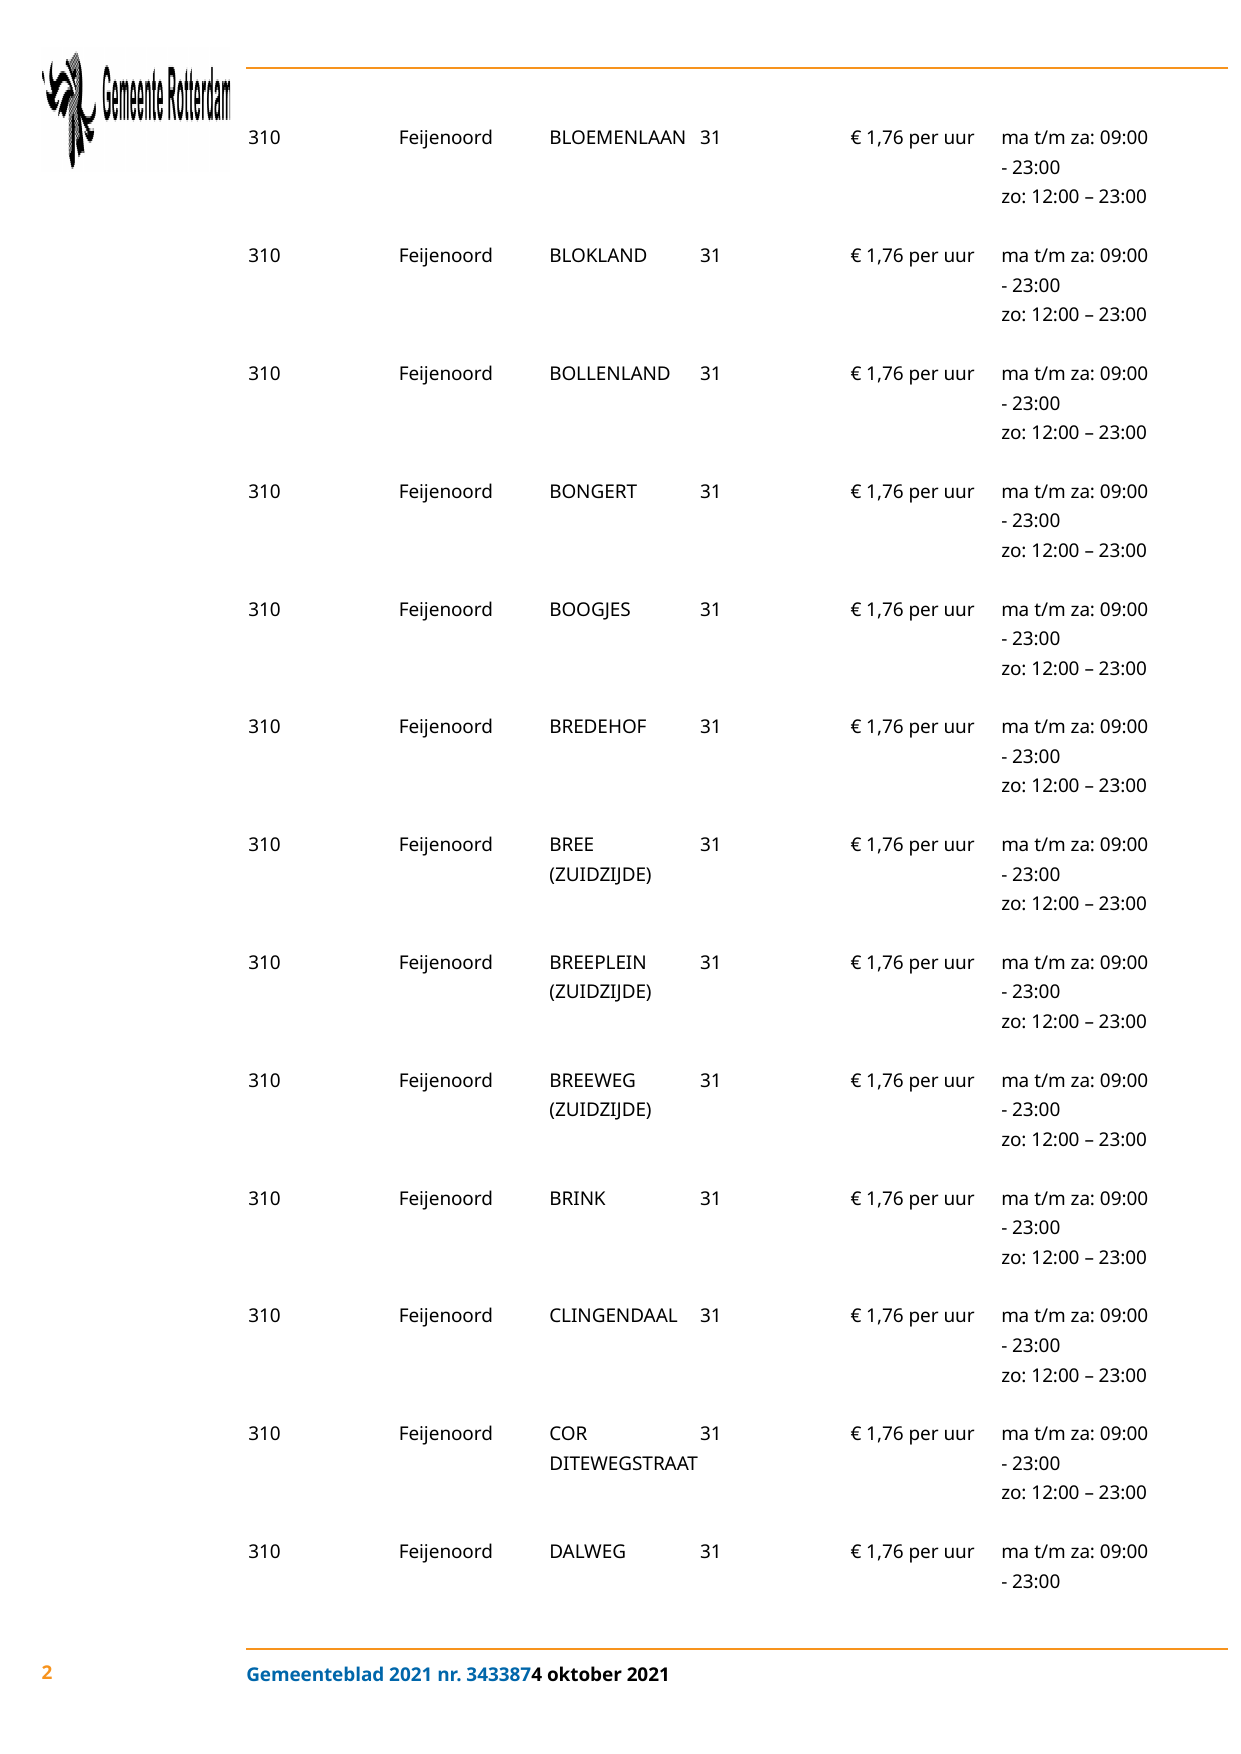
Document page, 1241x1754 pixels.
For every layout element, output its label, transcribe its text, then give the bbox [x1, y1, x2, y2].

table_header Feijenoord [399, 1303, 549, 1387]
table_header € 1,76 per uur [850, 1067, 1001, 1152]
table_header € 1,76 per uur [850, 831, 1001, 916]
table_header ma t/m za: 09:00 - 23:00 zo: 12:00 – 23:00 [1001, 478, 1152, 563]
table_header 31 [700, 596, 850, 681]
table_header € 1,76 per uur [850, 125, 1001, 209]
table_header 310 [248, 949, 398, 1034]
table_header € 1,76 per uur [850, 949, 1001, 1034]
table_header Feijenoord [399, 596, 549, 681]
table_header Feijenoord [399, 831, 549, 916]
table_header 31 [700, 360, 850, 445]
table_header 31 [700, 831, 850, 916]
table_header 310 [248, 125, 398, 209]
table_header € 1,76 per uur [850, 1185, 1001, 1270]
table_header Feijenoord [399, 242, 549, 327]
table_header € 1,76 per uur [850, 596, 1001, 681]
table_header BOLLENLAND [549, 360, 700, 445]
table_header 31 [700, 714, 850, 798]
table_header ma t/m za: 09:00 - 23:00 zo: 12:00 – 23:00 [1001, 1420, 1152, 1505]
table_header Feijenoord [399, 714, 549, 798]
table_header € 1,76 per uur [850, 360, 1001, 445]
table_header € 1,76 per uur [850, 714, 1001, 798]
table_header € 1,76 per uur [850, 1420, 1001, 1505]
table_header ma t/m za: 09:00 - 23:00 zo: 12:00 – 23:00 [1001, 949, 1152, 1034]
table_header Feijenoord [399, 125, 549, 209]
table_header Feijenoord [399, 1185, 549, 1270]
table_header ma t/m za: 09:00 - 23:00 zo: 12:00 – 23:00 [1001, 714, 1152, 798]
table_header 31 [700, 1067, 850, 1152]
table_header CLINGENDAAL [549, 1303, 700, 1387]
table_header 31 [700, 125, 850, 209]
table_header 31 [700, 242, 850, 327]
table_header 310 [248, 831, 398, 916]
table_header € 1,76 per uur [850, 478, 1001, 563]
table_header 310 [248, 242, 398, 327]
picture [41, 47, 231, 172]
table_header 31 [700, 478, 850, 563]
table_header Feijenoord [399, 1538, 549, 1593]
table_header 310 [248, 1303, 398, 1387]
table_header € 1,76 per uur [850, 242, 1001, 327]
table_header 310 [248, 1067, 398, 1152]
table_header ma t/m za: 09:00 - 23:00 [1001, 1538, 1152, 1593]
table_header BREE (ZUIDZIJDE) [549, 831, 700, 916]
table_header 310 [248, 596, 398, 681]
table_header BREEPLEIN (ZUIDZIJDE) [549, 949, 700, 1034]
table_header € 1,76 per uur [850, 1538, 1001, 1593]
table_header 31 [700, 949, 850, 1034]
table_header ma t/m za: 09:00 - 23:00 zo: 12:00 – 23:00 [1001, 1185, 1152, 1270]
table_header ma t/m za: 09:00 - 23:00 zo: 12:00 – 23:00 [1001, 242, 1152, 327]
table_header 31 [700, 1185, 850, 1270]
table_header DALWEG [549, 1538, 700, 1593]
table_header € 1,76 per uur [850, 1303, 1001, 1387]
table_header 310 [248, 478, 398, 563]
table_header ma t/m za: 09:00 - 23:00 zo: 12:00 – 23:00 [1001, 360, 1152, 445]
table_header BREDEHOF [549, 714, 700, 798]
table_header BLOEMENLAAN [549, 125, 700, 209]
table_header Feijenoord [399, 949, 549, 1034]
table_header ma t/m za: 09:00 - 23:00 zo: 12:00 – 23:00 [1001, 596, 1152, 681]
table_header 310 [248, 1420, 398, 1505]
table_header BLOKLAND [549, 242, 700, 327]
table_header ma t/m za: 09:00 - 23:00 zo: 12:00 – 23:00 [1001, 1303, 1152, 1387]
table_header 31 [700, 1420, 850, 1505]
table_header ma t/m za: 09:00 - 23:00 zo: 12:00 – 23:00 [1001, 1067, 1152, 1152]
table_header BRINK [549, 1185, 700, 1270]
table_header COR DITEWEGSTRAAT [549, 1420, 700, 1505]
table_header BONGERT [549, 478, 700, 563]
table_header Feijenoord [399, 1420, 549, 1505]
table_header ma t/m za: 09:00 - 23:00 zo: 12:00 – 23:00 [1001, 831, 1152, 916]
table_header BREEWEG (ZUIDZIJDE) [549, 1067, 700, 1152]
table_header Feijenoord [399, 1067, 549, 1152]
table_header ma t/m za: 09:00 - 23:00 zo: 12:00 – 23:00 [1001, 125, 1152, 209]
table_header 310 [248, 714, 398, 798]
table_header 310 [248, 1538, 398, 1593]
table_header Feijenoord [399, 360, 549, 445]
table_header 31 [700, 1538, 850, 1593]
table_header 31 [700, 1303, 850, 1387]
table_header BOOGJES [549, 596, 700, 681]
table_header Feijenoord [399, 478, 549, 563]
table_header 310 [248, 1185, 398, 1270]
table_header 310 [248, 360, 398, 445]
